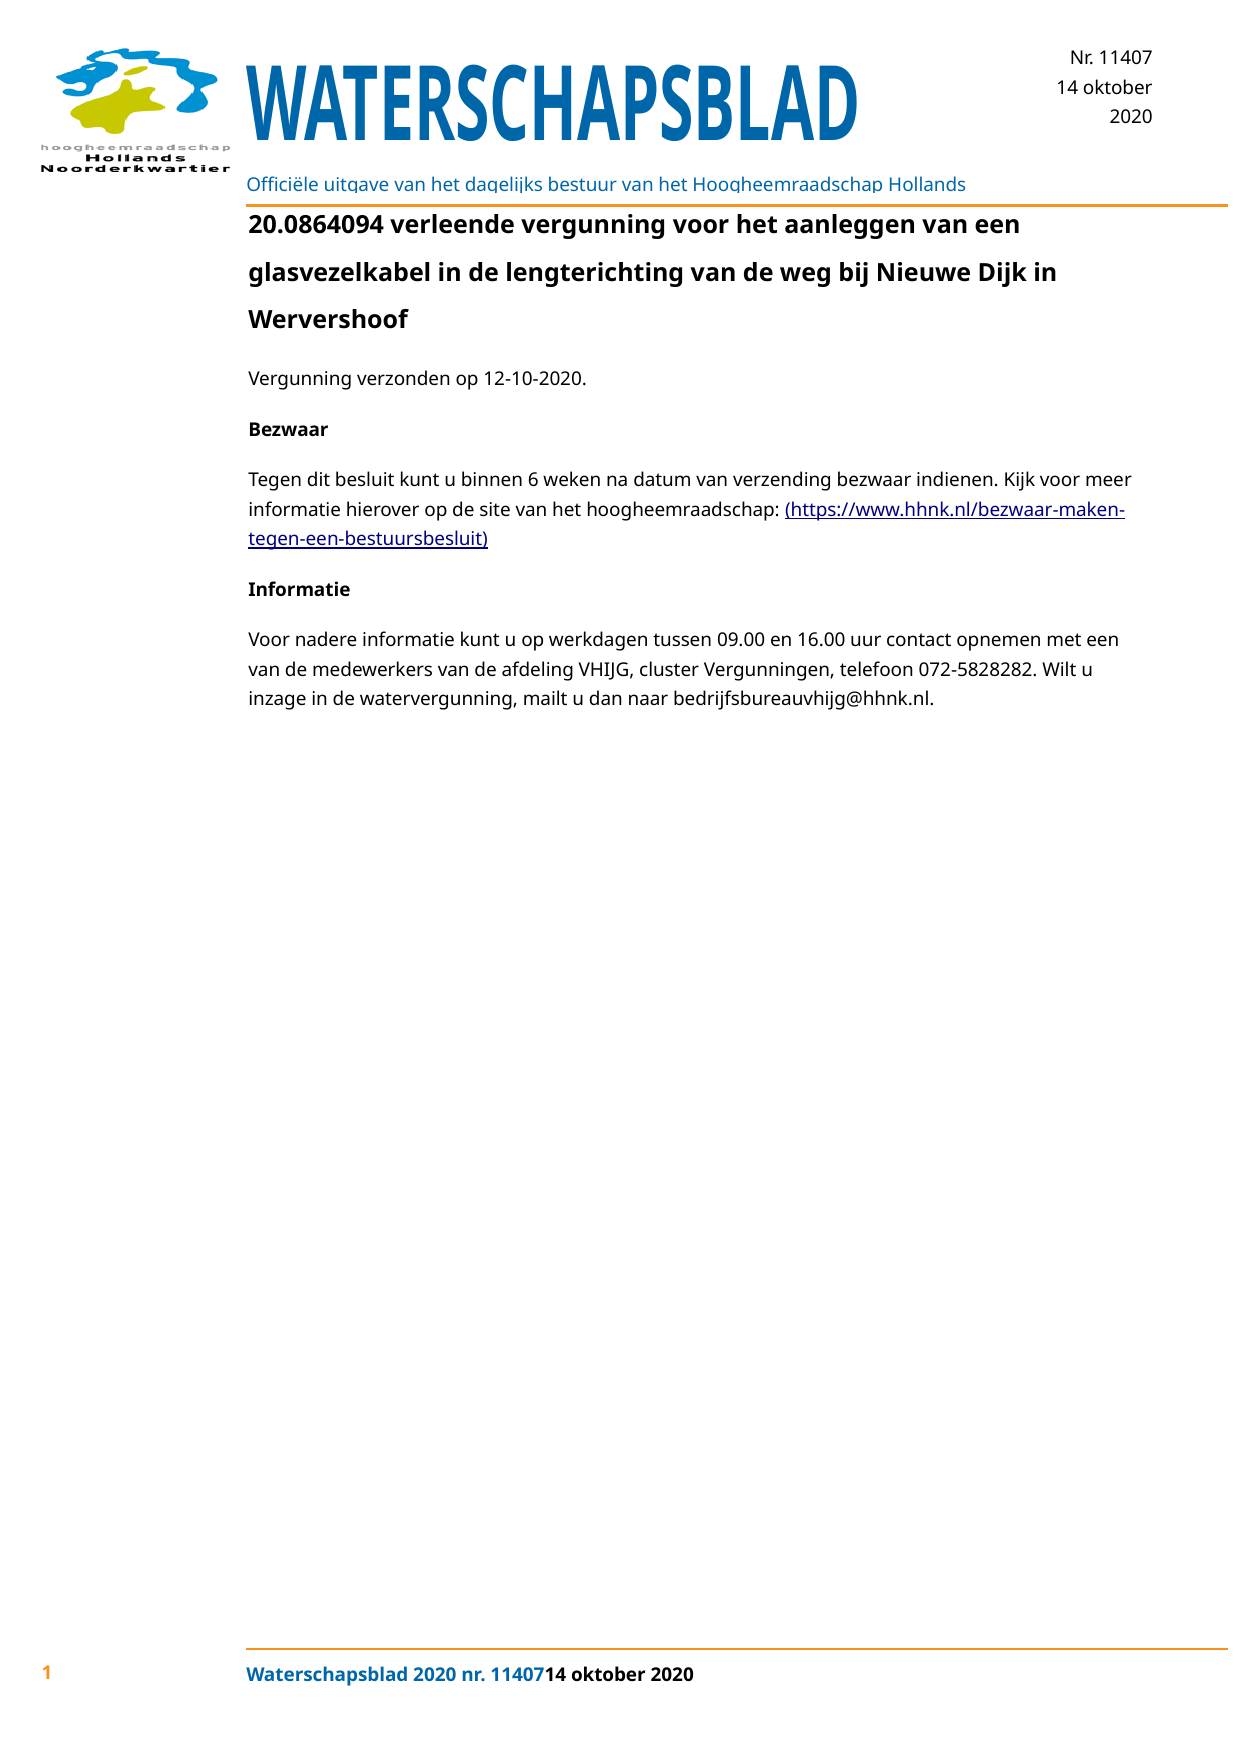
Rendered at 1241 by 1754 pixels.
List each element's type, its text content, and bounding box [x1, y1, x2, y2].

text Tegen dit besluit kunt u binnen 6 weken na datum van verzending bezwaar indienen. Kijk voor meer informatie hierover op de site van het hoogheemraadschap: (https://www.hhnk.nl/bezwaar-maken-tegen-een-bestuursbesluit) [248, 466, 1152, 551]
picture [41, 47, 231, 172]
text Bezwaar [248, 416, 1152, 442]
text Voor nadere informatie kunt u op werkdagen tussen 09.00 en 16.00 uur contact opnemen met een van de medewerkers van de afdeling VHIJG, cluster Vergunningen, telefoon 072-5828282. Wilt u inzage in de watervergunning, mailt u dan naar bedrijfsbureauvhijg@hhnk.nl. [248, 626, 1152, 711]
text Vergunning verzonden op 12-10-2020. [248, 366, 1152, 391]
text Informatie [248, 576, 1152, 602]
text 20.0864094 verleende vergunning voor het aanleggen van een glasvezelkabel in de lengterichting van de weg bij Nieuwe Dijk in Wervershoof [248, 207, 1152, 336]
